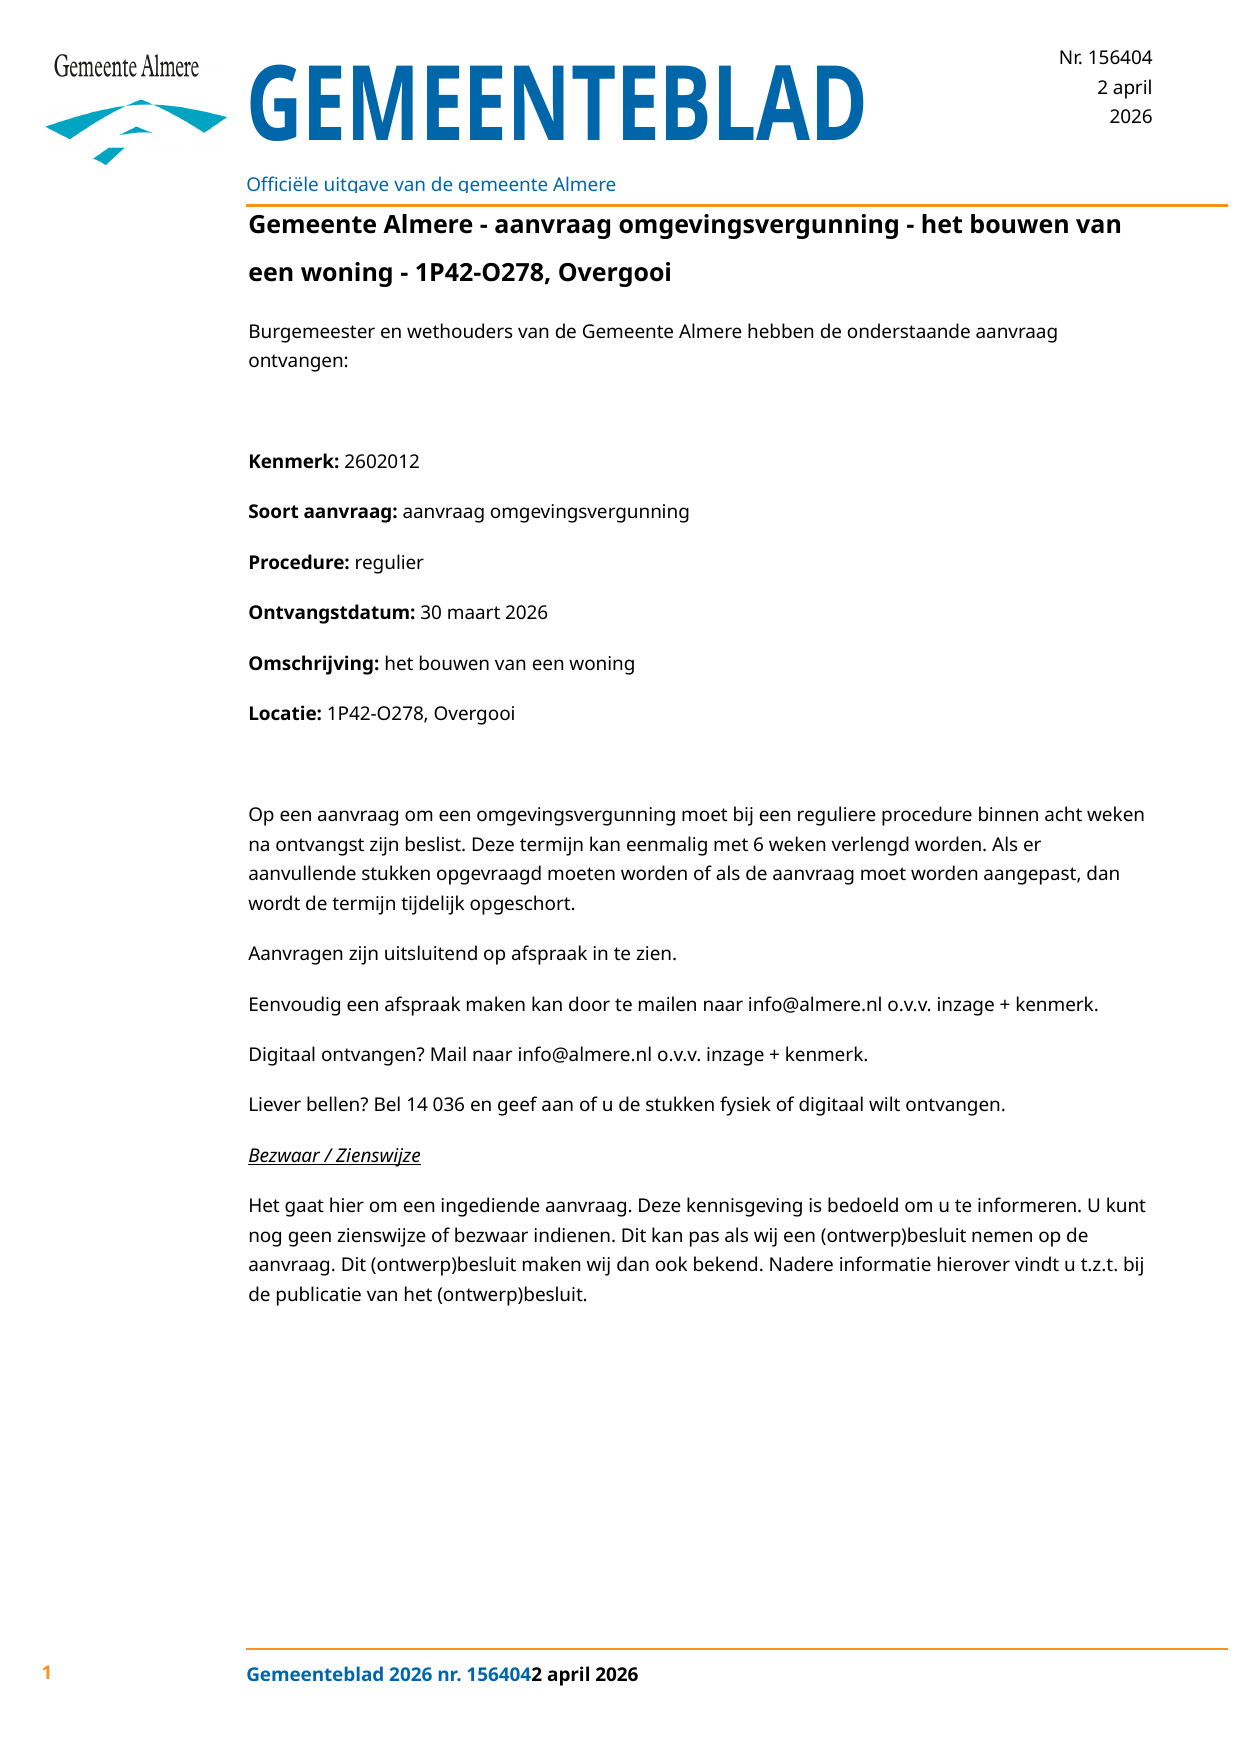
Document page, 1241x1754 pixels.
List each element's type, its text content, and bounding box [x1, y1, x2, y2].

text Procedure: regulier [248, 549, 1152, 575]
text Soort aanvraag: aanvraag omgevingsvergunning [248, 499, 1152, 524]
text Ontvangstdatum: 30 maart 2026 [248, 599, 1152, 625]
text Digitaal ontvangen? Mail naar info@almere.nl o.v.v. inzage + kenmerk. [248, 1041, 1152, 1067]
text Het gaat hier om een ingediende aanvraag. Deze kennisgeving is bedoeld om u te informeren. U kunt nog geen zienswijze of bezwaar indienen. Dit kan pas als wij een (ontwerp)besluit nemen op de aanvraag. Dit (ontwerp)besluit maken wij dan ook bekend. Nadere informatie hierover vindt u t.z.t. bij de publicatie van het (ontwerp)besluit. [248, 1192, 1152, 1307]
text Burgemeester en wethouders van de Gemeente Almere hebben de onderstaande aanvraag ontvangen: [248, 318, 1152, 373]
text Kenmerk: 2602012 [248, 448, 1152, 474]
text Locatie: 1P42-O278, Overgooi [248, 700, 1152, 726]
picture [41, 47, 231, 172]
text Gemeente Almere - aanvraag omgevingsvergunning - het bouwen van een woning - 1P42-O278, Overgooi [248, 207, 1152, 288]
text Op een aanvraag om een omgevingsvergunning moet bij een reguliere procedure binnen acht weken na ontvangst zijn beslist. Deze termijn kan eenmalig met 6 weken verlengd worden. Als er aanvullende stukken opgevraagd moeten worden of als de aanvraag moet worden aangepast, dan wordt de termijn tijdelijk opgeschort. [248, 801, 1152, 916]
text Aanvragen zijn uitsluitend op afspraak in te zien. [248, 940, 1152, 966]
text Bezwaar / Zienswijze [248, 1142, 1152, 1168]
text Omschrijving: het bouwen van een woning [248, 650, 1152, 676]
text Liever bellen? Bel 14 036 en geef aan of u de stukken fysiek of digitaal wilt ontvangen. [248, 1092, 1152, 1117]
text Eenvoudig een afspraak maken kan door te mailen naar info@almere.nl o.v.v. inzage + kenmerk. [248, 991, 1152, 1017]
